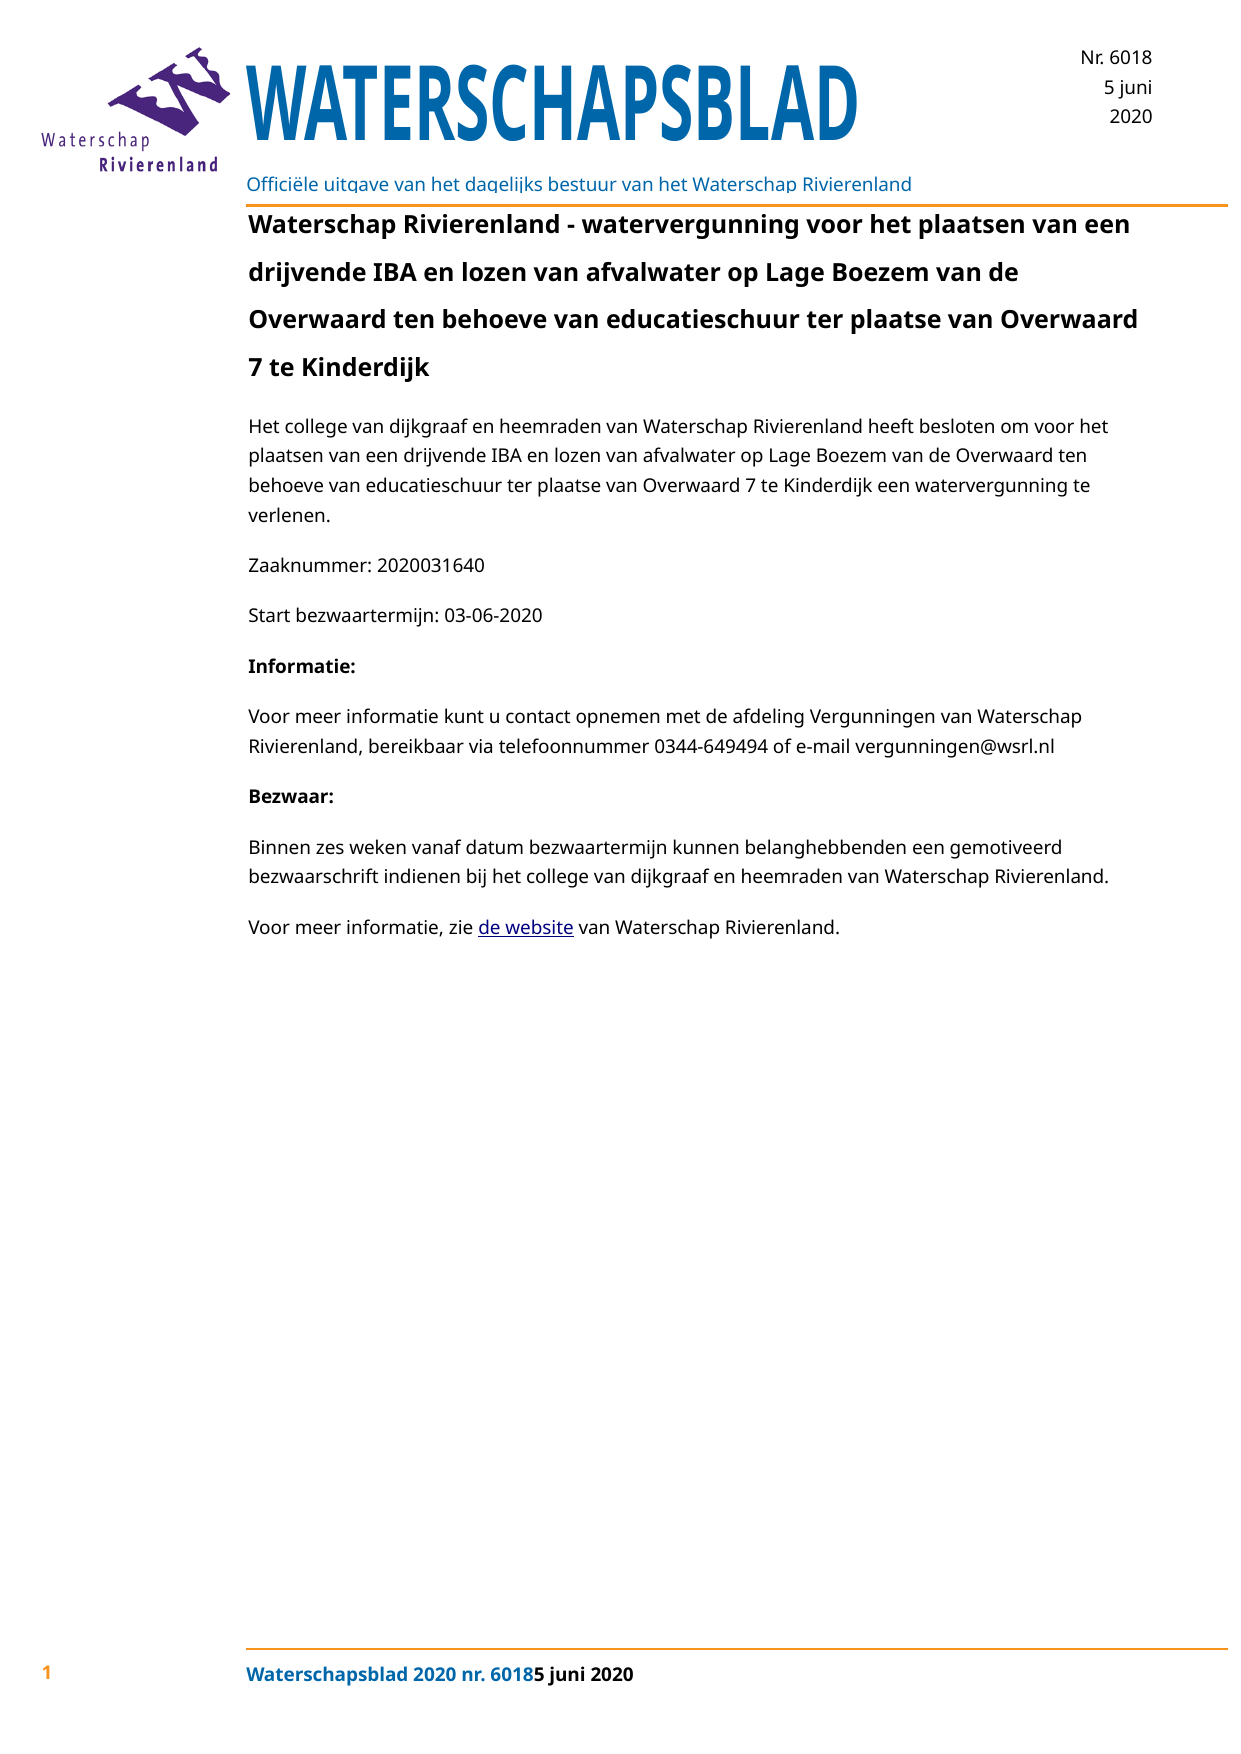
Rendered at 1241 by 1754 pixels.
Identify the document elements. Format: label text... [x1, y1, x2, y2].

text Binnen zes weken vanaf datum bezwaartermijn kunnen belanghebbenden een gemotiveerd bezwaarschrift indienen bij het college van dijkgraaf en heemraden van Waterschap Rivierenland. [248, 834, 1152, 889]
text Voor meer informatie kunt u contact opnemen met de afdeling Vergunningen van Waterschap Rivierenland, bereikbaar via telefoonnummer 0344-649494 of e-mail vergunningen@wsrl.nl [248, 703, 1152, 759]
text Start bezwaartermijn: 03-06-2020 [248, 603, 1152, 628]
text Waterschap Rivierenland - watervergunning voor het plaatsen van een drijvende IBA en lozen van afvalwater op Lage Boezem van de Overwaard ten behoeve van educatieschuur ter plaatse van Overwaard 7 te Kinderdijk [248, 207, 1152, 384]
text Bezwaar: [248, 783, 1152, 809]
text Voor meer informatie, zie de website van Waterschap Rivierenland. [248, 914, 1152, 940]
text Het college van dijkgraaf en heemraden van Waterschap Rivierenland heeft besloten om voor het plaatsen van een drijvende IBA en lozen van afvalwater op Lage Boezem van de Overwaard ten behoeve van educatieschuur ter plaatse van Overwaard 7 te Kinderdijk een watervergunning te verlenen. [248, 413, 1152, 528]
picture [41, 47, 231, 172]
text Informatie: [248, 653, 1152, 679]
text Zaaknummer: 2020031640 [248, 552, 1152, 578]
